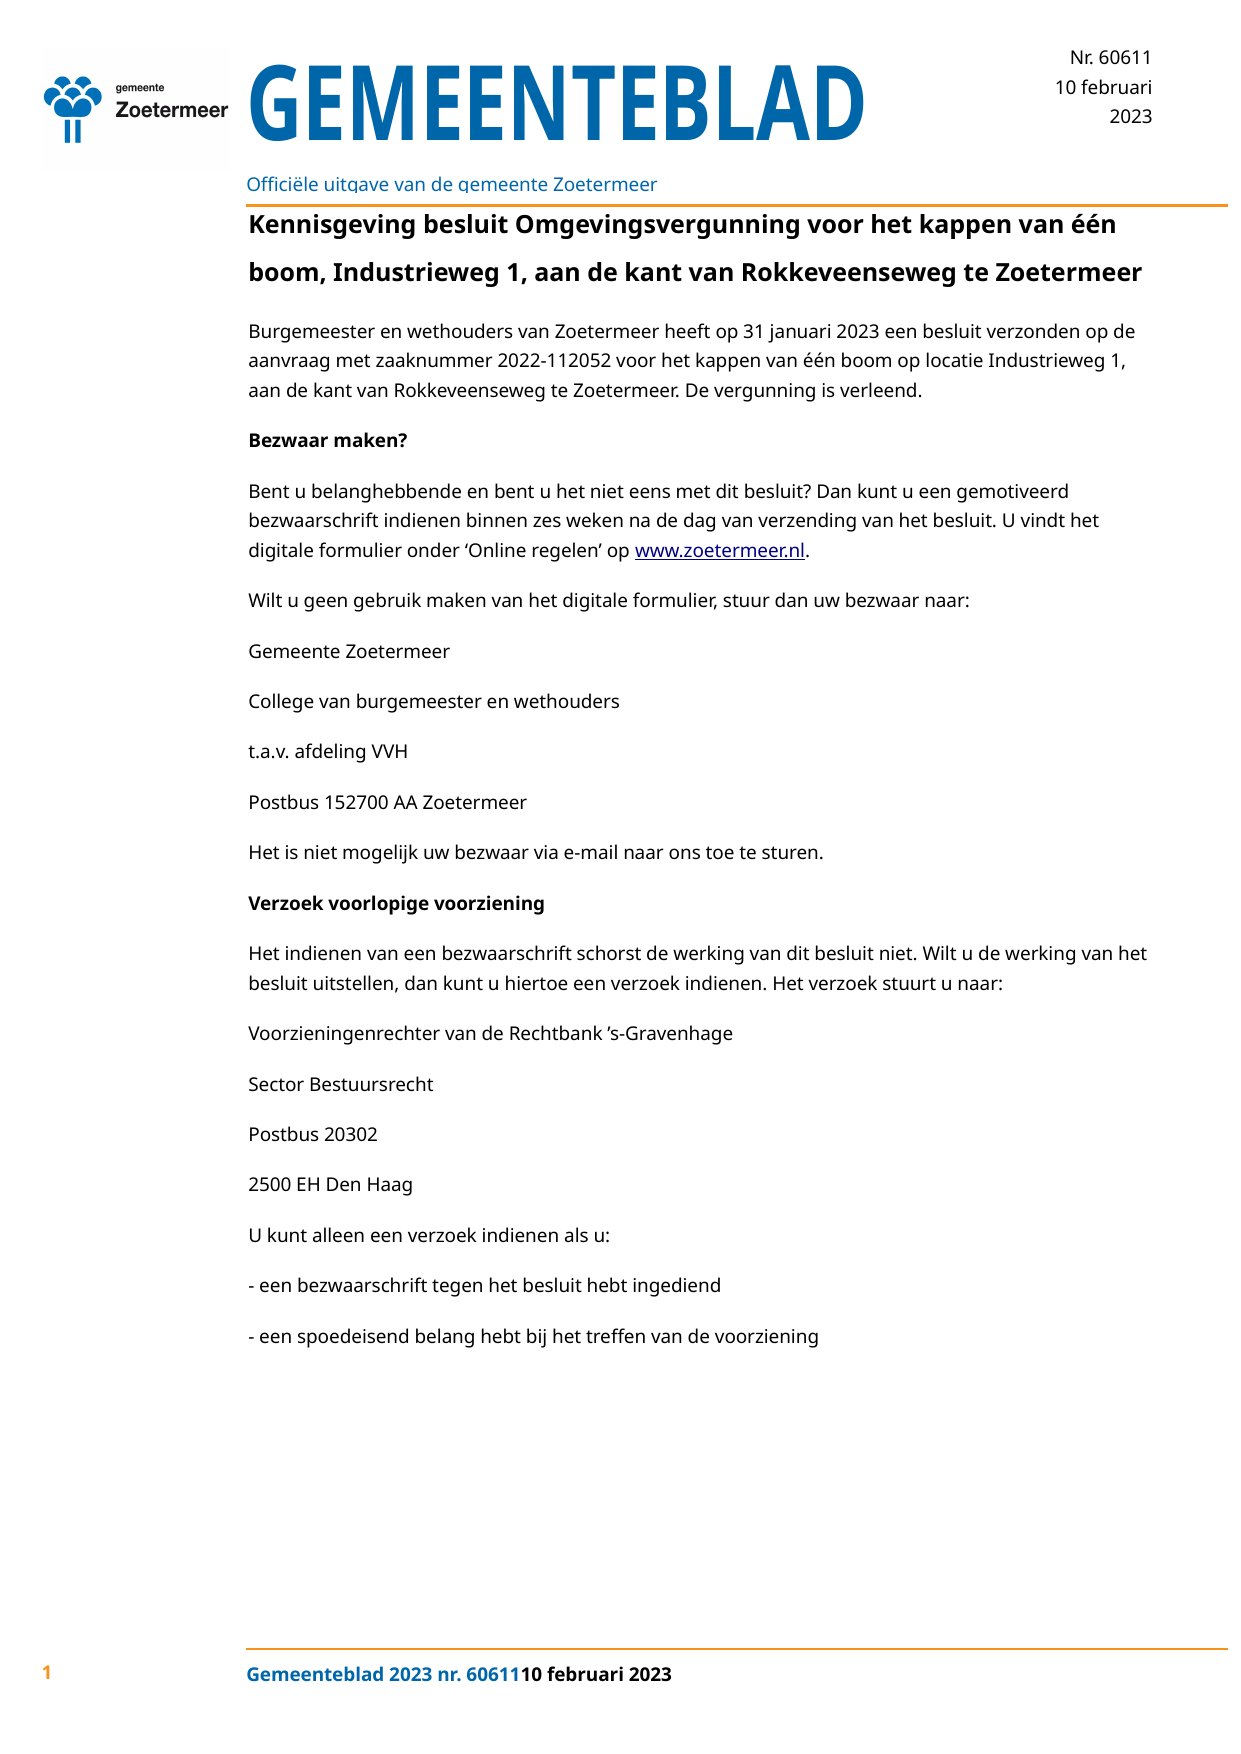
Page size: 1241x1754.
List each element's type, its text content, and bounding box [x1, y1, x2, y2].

text U kunt alleen een verzoek indienen als u: [248, 1222, 1152, 1248]
text Kennisgeving besluit Omgevingsvergunning voor het kappen van één boom, Industrieweg 1, aan de kant van Rokkeveenseweg te Zoetermeer [248, 207, 1152, 288]
text - een bezwaarschrift tegen het besluit hebt ingediend [248, 1272, 1152, 1298]
text Bent u belanghebbende en bent u het niet eens met dit besluit? Dan kunt u een gemotiveerd bezwaarschrift indienen binnen zes weken na de dag van verzending van het besluit. U vindt het digitale formulier onder ‘Online regelen’ op www.zoetermeer.nl. [248, 478, 1152, 563]
text Sector Bestuursrecht [248, 1071, 1152, 1097]
picture [41, 47, 231, 172]
text Het is niet mogelijk uw bezwaar via e-mail naar ons toe te sturen. [248, 839, 1152, 865]
text Bezwaar maken? [248, 427, 1152, 453]
text Wilt u geen gebruik maken van het digitale formulier, stuur dan uw bezwaar naar: [248, 587, 1152, 613]
text t.a.v. afdeling VVH [248, 739, 1152, 764]
text - een spoedeisend belang hebt bij het treffen van de voorziening [248, 1323, 1152, 1349]
text Gemeente Zoetermeer [248, 638, 1152, 664]
text Verzoek voorlopige voorziening [248, 890, 1152, 916]
text Postbus 152700 AA Zoetermeer [248, 789, 1152, 815]
text Voorzieningenrechter van de Rechtbank ’s-Gravenhage [248, 1020, 1152, 1046]
text Postbus 20302 [248, 1121, 1152, 1147]
text Het indienen van een bezwaarschrift schorst de werking van dit besluit niet. Wilt u de werking van het besluit uitstellen, dan kunt u hiertoe een verzoek indienen. Het verzoek stuurt u naar: [248, 940, 1152, 996]
text College van burgemeester en wethouders [248, 688, 1152, 714]
text 2500 EH Den Haag [248, 1172, 1152, 1197]
text Burgemeester en wethouders van Zoetermeer heeft op 31 januari 2023 een besluit verzonden op de aanvraag met zaaknummer 2022-112052 voor het kappen van één boom op locatie Industrieweg 1, aan de kant van Rokkeveenseweg te Zoetermeer. De vergunning is verleend. [248, 318, 1152, 403]
